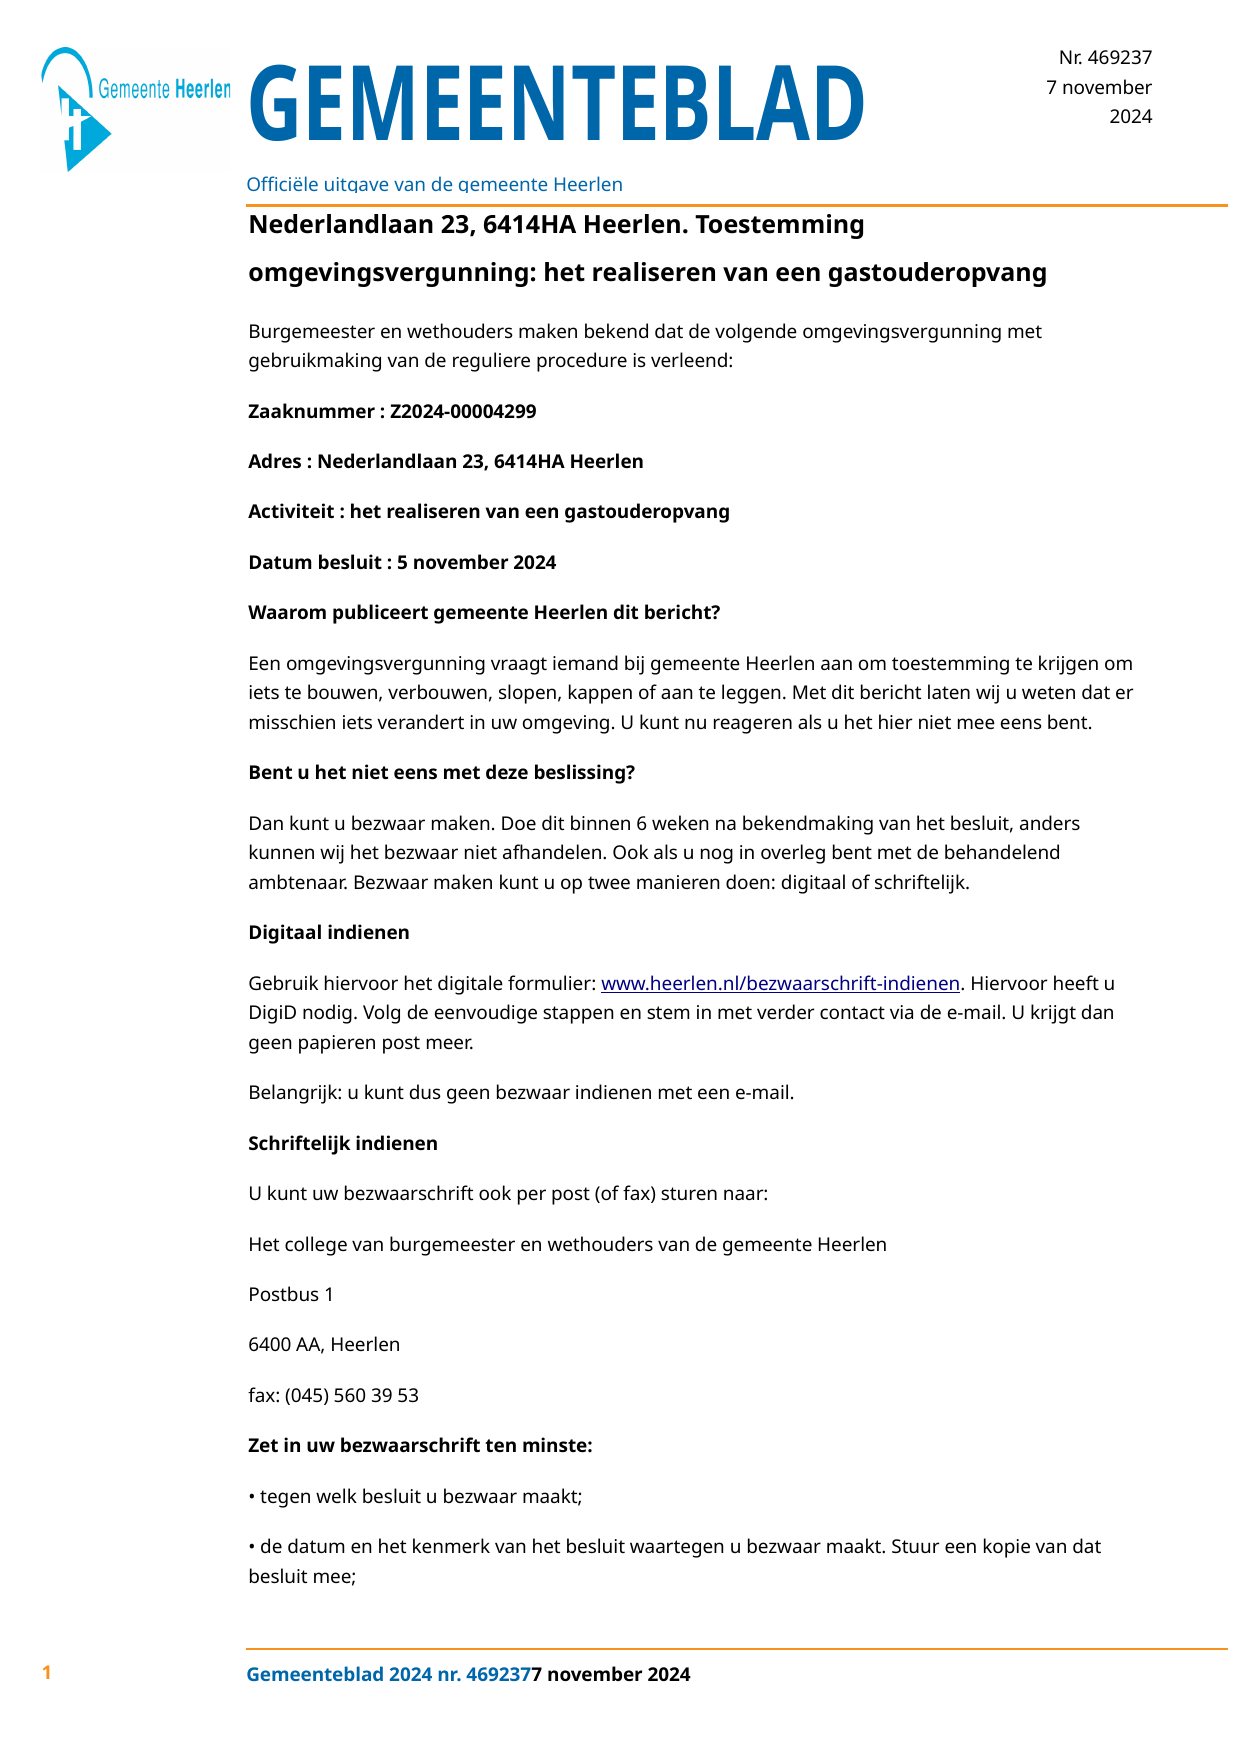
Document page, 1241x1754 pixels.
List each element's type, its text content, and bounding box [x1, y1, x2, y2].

text Activiteit : het realiseren van een gastouderopvang [248, 499, 1152, 524]
text Burgemeester en wethouders maken bekend dat de volgende omgevingsvergunning met gebruikmaking van de reguliere procedure is verleend: [248, 318, 1152, 373]
text • de datum en het kenmerk van het besluit waartegen u bezwaar maakt. Stuur een kopie van dat besluit mee; [248, 1533, 1152, 1589]
text Belangrijk: u kunt dus geen bezwaar indienen met een e-mail. [248, 1079, 1152, 1105]
text 6400 AA, Heerlen [248, 1332, 1152, 1357]
text fax: (045) 560 39 53 [248, 1382, 1152, 1408]
text Zaaknummer : Z2024-00004299 [248, 398, 1152, 424]
text Nederlandlaan 23, 6414HA Heerlen. Toestemming omgevingsvergunning: het realiseren van een gastouderopvang [248, 207, 1152, 288]
picture [41, 47, 59, 70]
text Datum besluit : 5 november 2024 [248, 549, 1152, 575]
text Een omgevingsvergunning vraagt iemand bij gemeente Heerlen aan om toestemming te krijgen om iets te bouwen, verbouwen, slopen, kappen of aan te leggen. Met dit bericht laten wij u weten dat er misschien iets verandert in uw omgeving. U kunt nu reageren als u het hier niet mee eens bent. [248, 650, 1152, 735]
text Dan kunt u bezwaar maken. Doe dit binnen 6 weken na bekendmaking van het besluit, anders kunnen wij het bezwaar niet afhandelen. Ook als u nog in overleg bent met de behandelend ambtenaar. Bezwaar maken kunt u op twee manieren doen: digitaal of schriftelijk. [248, 810, 1152, 895]
text U kunt uw bezwaarschrift ook per post (of fax) sturen naar: [248, 1180, 1152, 1206]
text Het college van burgemeester en wethouders van de gemeente Heerlen [248, 1231, 1152, 1257]
text Gebruik hiervoor het digitale formulier: www.heerlen.nl/bezwaarschrift-indienen. Hiervoor heeft u DigiD nodig. Volg de eenvoudige stappen en stem in met verder contact via de e-mail. U krijgt dan geen papieren post meer. [248, 970, 1152, 1055]
text Bent u het niet eens met deze beslissing? [248, 759, 1152, 785]
text • tegen welk besluit u bezwaar maakt; [248, 1483, 1152, 1509]
picture [41, 47, 231, 172]
text Waarom publiceert gemeente Heerlen dit bericht? [248, 599, 1152, 625]
text Schriftelijk indienen [248, 1130, 1152, 1156]
text Digitaal indienen [248, 919, 1152, 945]
text Zet in uw bezwaarschrift ten minste: [248, 1432, 1152, 1458]
text Postbus 1 [248, 1281, 1152, 1307]
text Adres : Nederlandlaan 23, 6414HA Heerlen [248, 448, 1152, 474]
